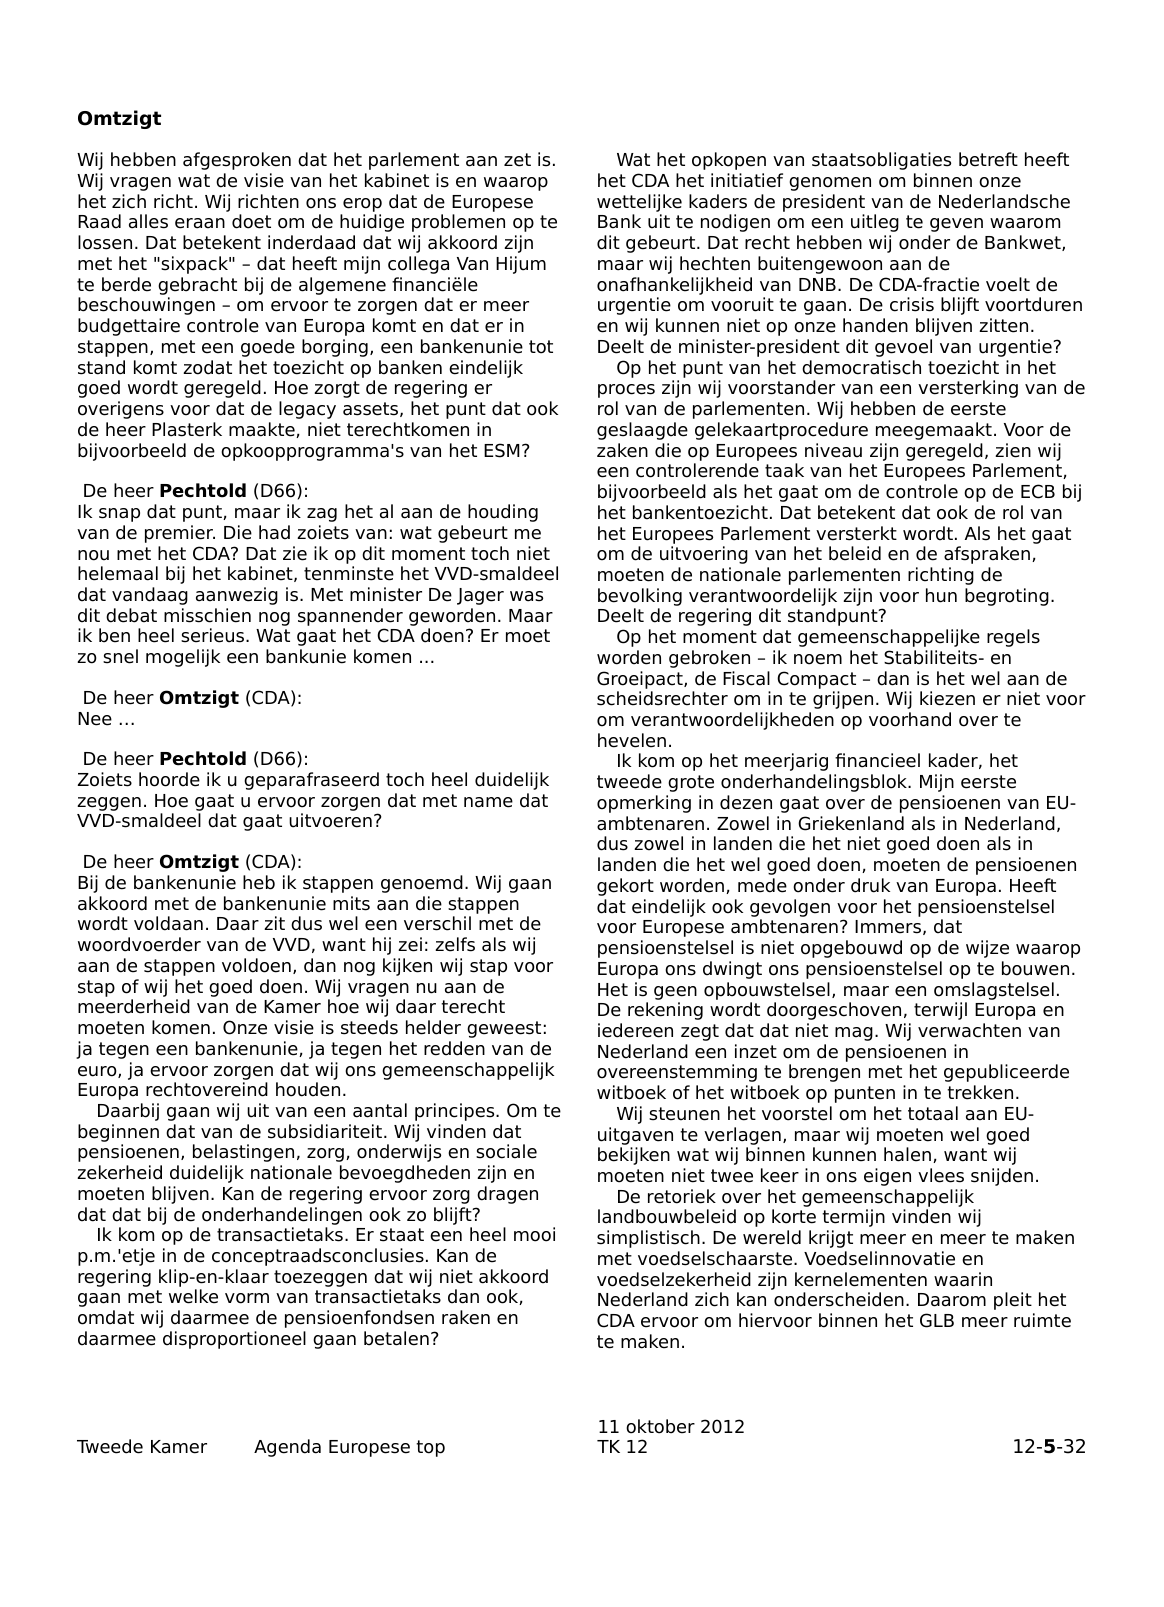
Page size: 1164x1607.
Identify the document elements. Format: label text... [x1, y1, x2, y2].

text De heer Omtzigt (CDA): [77, 688, 567, 708]
text De heer Omtzigt (CDA): [77, 852, 567, 873]
text De heer Pechtold (D66): [77, 749, 567, 770]
text Daarbij gaan wij uit van een aantal principes. Om te beginnen dat van de subsidiariteit. Wij vinden dat pensioenen, belastingen, zorg, onderwijs en sociale zekerheid duidelijk nationale bevoegdheden zijn en moeten blijven. Kan de regering ervoor zorg dragen dat dat bij de onderhandelingen ook zo blijft? [77, 1101, 567, 1225]
text Wij hebben afgesproken dat het parlement aan zet is. Wij vragen wat de visie van het kabinet is en waarop het zich richt. Wij richten ons erop dat de Europese Raad alles eraan doet om de huidige problemen op te lossen. Dat betekent inderdaad dat wij akkoord zijn met het "sixpack" – dat heeft mijn collega Van Hijum te berde gebracht bij de algemene financiële beschouwingen – om ervoor te zorgen dat er meer budgettaire controle van Europa komt en dat er in stappen, met een goede borging, een bankenunie tot stand komt zodat het toezicht op banken eindelijk goed wordt geregeld. Hoe zorgt de regering er overigens voor dat de legacy assets, het punt dat ook de heer Plasterk maakte, niet terechtkomen in bijvoorbeeld de opkoopprogramma's van het ESM? [77, 150, 567, 461]
text Bij de bankenunie heb ik stappen genoemd. Wij gaan akkoord met de bankenunie mits aan die stappen wordt voldaan. Daar zit dus wel een verschil met de woordvoerder van de VVD, want hij zei: zelfs als wij aan de stappen voldoen, dan nog kijken wij stap voor stap of wij het goed doen. Wij vragen nu aan de meerderheid van de Kamer hoe wij daar terecht moeten komen. Onze visie is steeds helder geweest: ja tegen een bankenunie, ja tegen het redden van de euro, ja ervoor zorgen dat wij ons gemeenschappelijk Europa rechtovereind houden. [77, 873, 567, 1101]
text Ik kom op het meerjarig financieel kader, het tweede grote onderhandelingsblok. Mijn eerste opmerking in dezen gaat over de pensioenen van EU-ambtenaren. Zowel in Griekenland als in Nederland, dus zowel in landen die het niet goed doen als in landen die het wel goed doen, moeten de pensioenen gekort worden, mede onder druk van Europa. Heeft dat eindelijk ook gevolgen voor het pensioenstelsel voor Europese ambtenaren? Immers, dat pensioenstelsel is niet opgebouwd op de wijze waarop Europa ons dwingt ons pensioenstelsel op te bouwen. Het is geen opbouwstelsel, maar een omslagstelsel. De rekening wordt doorgeschoven, terwijl Europa en iedereen zegt dat dat niet mag. Wij verwachten van Nederland een inzet om de pensioenen in overeenstemming te brengen met het gepubliceerde witboek of het witboek op punten in te trekken. [596, 751, 1087, 1104]
text Op het punt van het democratisch toezicht in het proces zijn wij voorstander van een versterking van de rol van de parlementen. Wij hebben de eerste geslaagde gelekaartprocedure meegemaakt. Voor de zaken die op Europees niveau zijn geregeld, zien wij een controlerende taak van het Europees Parlement, bijvoorbeeld als het gaat om de controle op de ECB bij het bankentoezicht. Dat betekent dat ook de rol van het Europees Parlement versterkt wordt. Als het gaat om de uitvoering van het beleid en de afspraken, moeten de nationale parlementen richting de bevolking verantwoordelijk zijn voor hun begroting. Deelt de regering dit standpunt? [596, 357, 1087, 627]
text Op het moment dat gemeenschappelijke regels worden gebroken – ik noem het Stabiliteits- en Groeipact, de Fiscal Compact – dan is het wel aan de scheidsrechter om in te grijpen. Wij kiezen er niet voor om verantwoordelijkheden op voorhand over te hevelen. [596, 627, 1087, 751]
text Ik kom op de transactietaks. Er staat een heel mooi p.m.'etje in de conceptraadsconclusies. Kan de regering klip-en-klaar toezeggen dat wij niet akkoord gaan met welke vorm van transactietaks dan ook, omdat wij daarmee de pensioenfondsen raken en daarmee disproportioneel gaan betalen? [77, 1225, 567, 1349]
text Zoiets hoorde ik u geparafraseerd toch heel duidelijk zeggen. Hoe gaat u ervoor zorgen dat met name dat VVD-smaldeel dat gaat uitvoeren? [77, 770, 567, 832]
text Ik snap dat punt, maar ik zag het al aan de houding van de premier. Die had zoiets van: wat gebeurt me nou met het CDA? Dat zie ik op dit moment toch niet helemaal bij het kabinet, tenminste het VVD-smaldeel dat vandaag aanwezig is. Met minister De Jager was dit debat misschien nog spannender geworden. Maar ik ben heel serieus. Wat gaat het CDA doen? Er moet zo snel mogelijk een bankunie komen ... [77, 502, 567, 668]
text De heer Pechtold (D66): [77, 481, 567, 502]
text Wij steunen het voorstel om het totaal aan EU-uitgaven te verlagen, maar wij moeten wel goed bekijken wat wij binnen kunnen halen, want wij moeten niet twee keer in ons eigen vlees snijden. [596, 1104, 1087, 1187]
text De retoriek over het gemeenschappelijk landbouwbeleid op korte termijn vinden wij simplistisch. De wereld krijgt meer en meer te maken met voedselschaarste. Voedselinnovatie en voedselzekerheid zijn kernelementen waarin Nederland zich kan onderscheiden. Daarom pleit het CDA ervoor om hiervoor binnen het GLB meer ruimte te maken. [596, 1187, 1087, 1352]
text Nee … [77, 708, 567, 729]
text Wat het opkopen van staatsobligaties betreft heeft het CDA het initiatief genomen om binnen onze wettelijke kaders de president van de Nederlandsche Bank uit te nodigen om een uitleg te geven waarom dit gebeurt. Dat recht hebben wij onder de Bankwet, maar wij hechten buitengewoon aan de onafhankelijkheid van DNB. De CDA-fractie voelt de urgentie om vooruit te gaan. De crisis blijft voortduren en wij kunnen niet op onze handen blijven zitten. Deelt de minister-president dit gevoel van urgentie? [596, 150, 1087, 357]
